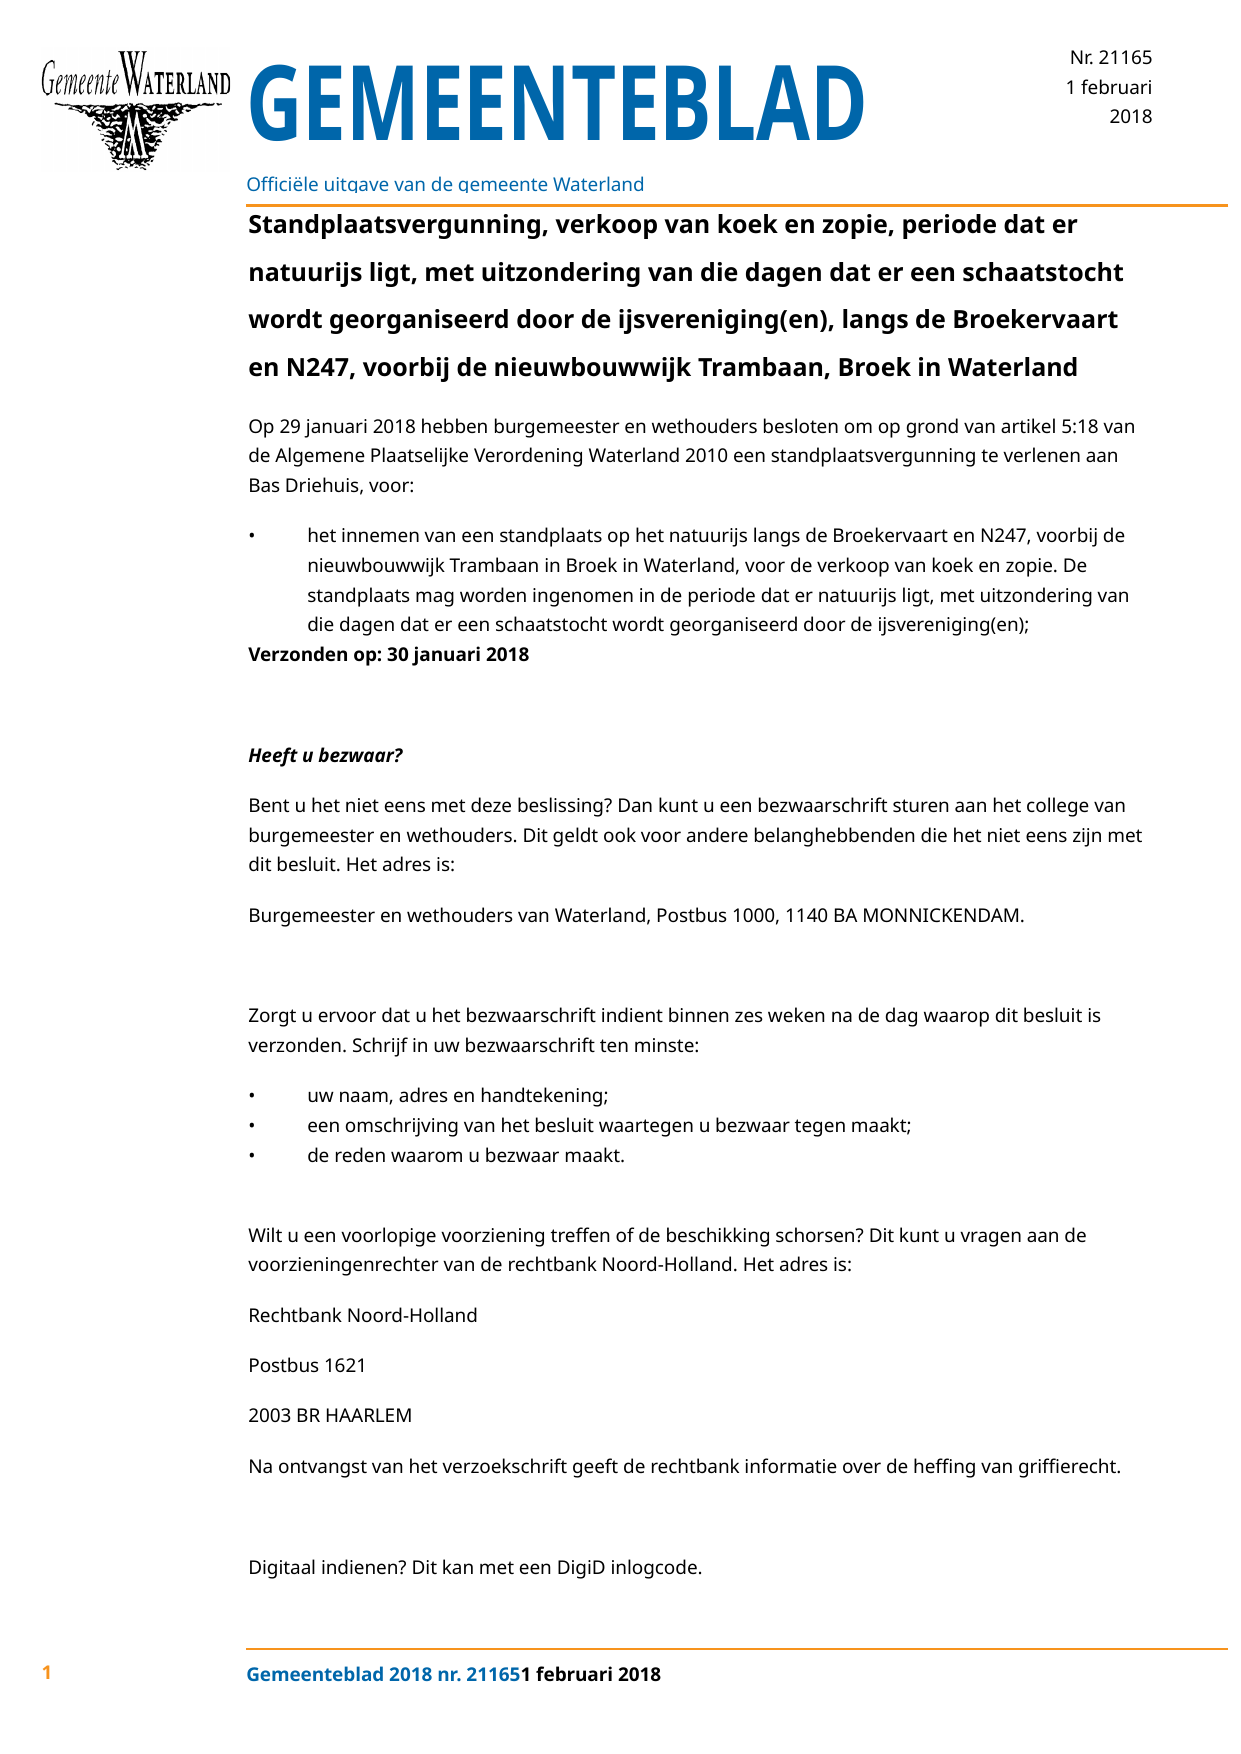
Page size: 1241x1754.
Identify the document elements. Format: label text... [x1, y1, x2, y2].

text Heeft u bezwaar? [248, 742, 1152, 768]
text Bent u het niet eens met deze beslissing? Dan kunt u een bezwaarschrift sturen aan het college van burgemeester en wethouders. Dit geldt ook voor andere belanghebbenden die het niet eens zijn met dit besluit. Het adres is: [248, 792, 1152, 877]
list uw naam, adres en handtekening; [248, 1083, 1152, 1108]
text Wilt u een voorlopige voorziening treffen of de beschikking schorsen? Dit kunt u vragen aan de voorzieningenrechter van de rechtbank Noord-Holland. Het adres is: [248, 1222, 1152, 1277]
text Op 29 januari 2018 hebben burgemeester en wethouders besloten om op grond van artikel 5:18 van de Algemene Plaatselijke Verordening Waterland 2010 een standplaatsvergunning te verlenen aan Bas Driehuis, voor: [248, 413, 1152, 498]
list een omschrijving van het besluit waartegen u bezwaar tegen maakt; [248, 1112, 1152, 1138]
text Rechtbank Noord-Holland [248, 1302, 1152, 1328]
text Zorgt u ervoor dat u het bezwaarschrift indient binnen zes weken na de dag waarop dit besluit is verzonden. Schrijf in uw bezwaarschrift ten minste: [248, 1003, 1152, 1058]
text 2003 BR HAARLEM [248, 1403, 1152, 1428]
picture [41, 47, 231, 172]
text Burgemeester en wethouders van Waterland, Postbus 1000, 1140 BA MONNICKENDAM. [248, 902, 1152, 928]
text Na ontvangst van het verzoekschrift geeft de rechtbank informatie over de heffing van griffierecht. [248, 1453, 1152, 1479]
list de reden waarom u bezwaar maakt. [248, 1142, 1152, 1168]
text Standplaatsvergunning, verkoop van koek en zopie, periode dat er natuurijs ligt, met uitzondering van die dagen dat er een schaatstocht wordt georganiseerd door de ijsvereniging(en), langs de Broekervaart en N247, voorbij de nieuwbouwwijk Trambaan, Broek in Waterland [248, 207, 1152, 384]
text Postbus 1621 [248, 1352, 1152, 1378]
text Verzonden op: 30 januari 2018 [248, 641, 1152, 667]
list het innemen van een standplaats op het natuurijs langs de Broekervaart en N247, voorbij de nieuwbouwwijk Trambaan in Broek in Waterland, voor de verkoop van koek en zopie. De standplaats mag worden ingenomen in de periode dat er natuurijs ligt, met uitzondering van die dagen dat er een schaatstocht wordt georganiseerd door de ijsvereniging(en); [248, 523, 1152, 637]
text Digitaal indienen? Dit kan met een DigiD inlogcode. [248, 1554, 1152, 1580]
